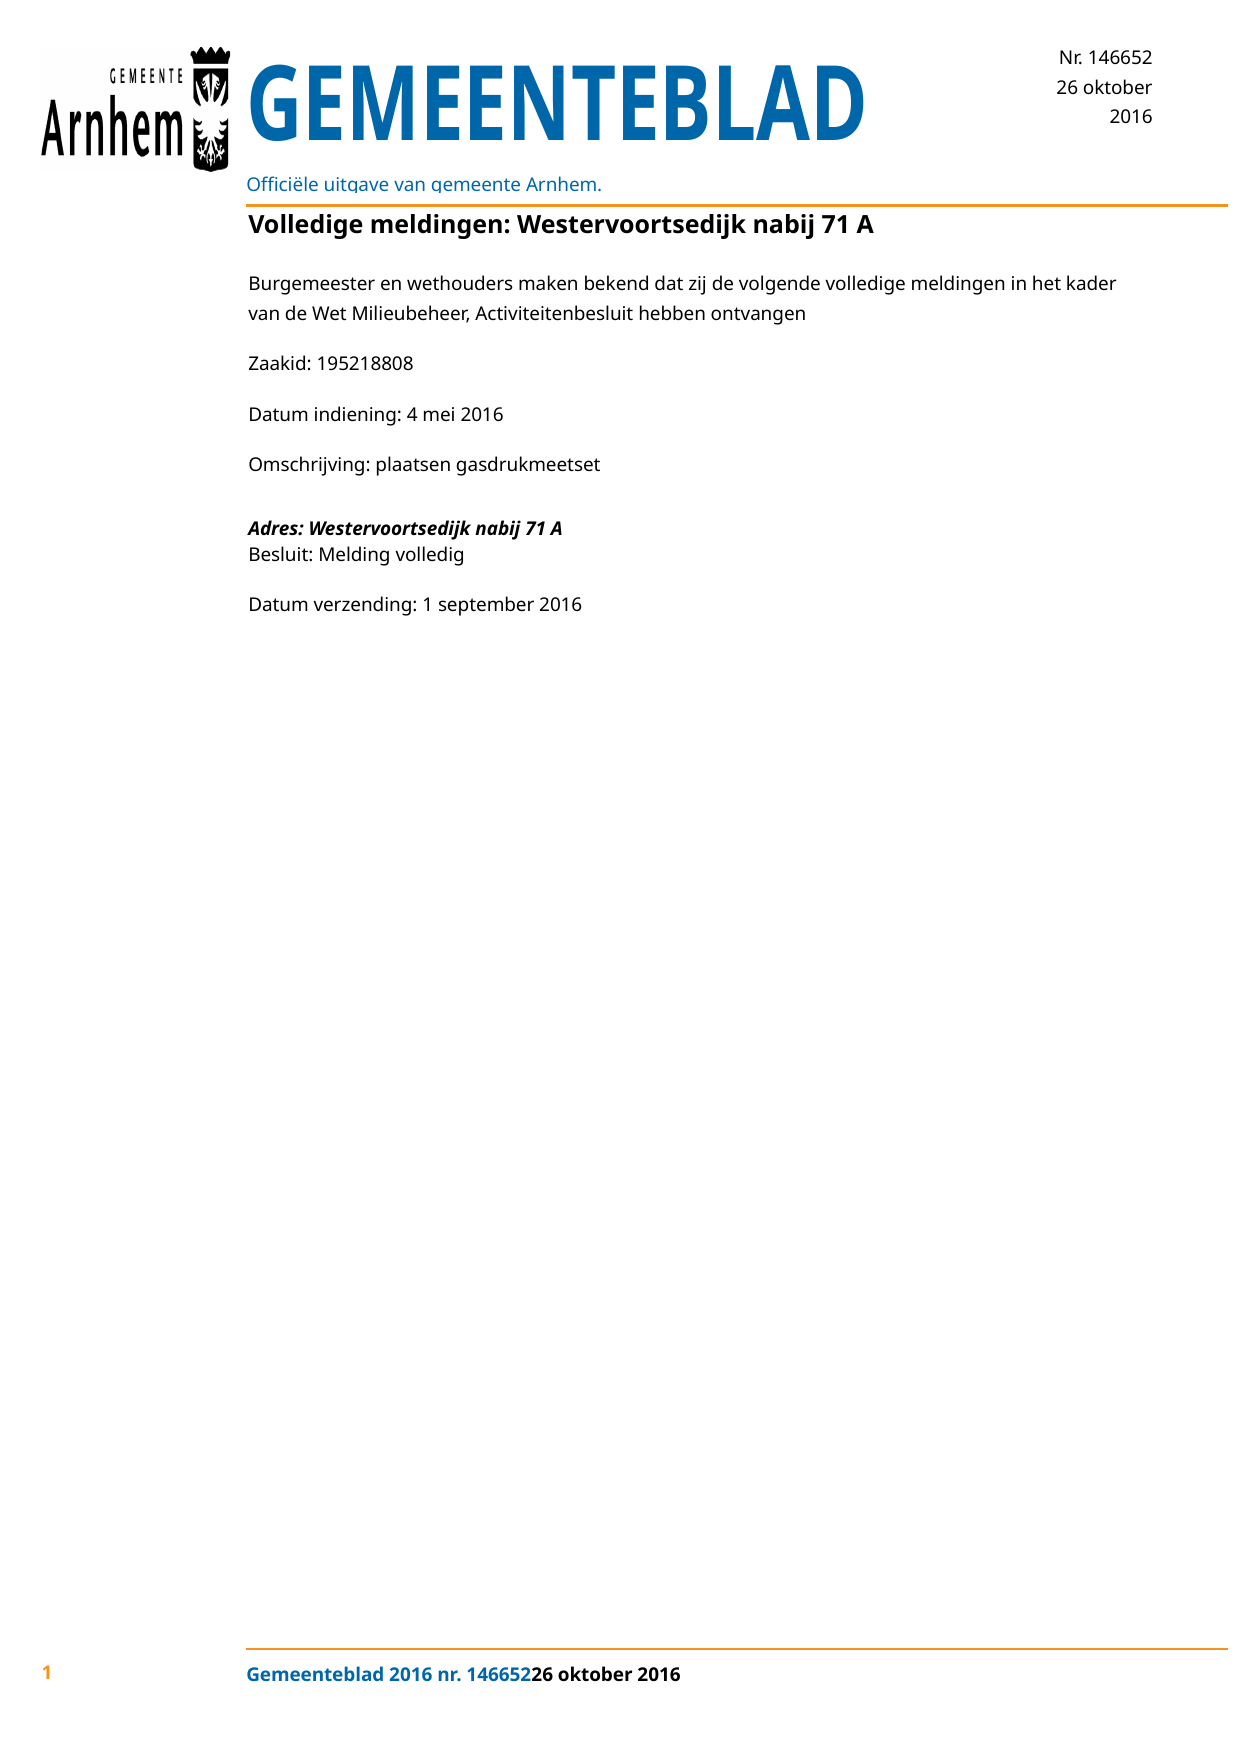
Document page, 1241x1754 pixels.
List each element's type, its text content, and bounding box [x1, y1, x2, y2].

text Zaakid: 195218808 [248, 350, 1152, 376]
text Datum verzending: 1 september 2016 [248, 591, 1152, 617]
text Burgemeester en wethouders maken bekend dat zij de volgende volledige meldingen in het kader van de Wet Milieubeheer, Activiteitenbesluit hebben ontvangen [248, 270, 1152, 326]
text Volledige meldingen: Westervoortsedijk nabij 71 A [248, 207, 1152, 241]
text Besluit: Melding volledig [248, 541, 1152, 567]
picture [41, 47, 231, 172]
text Datum indiening: 4 mei 2016 [248, 401, 1152, 426]
text Omschrijving: plaatsen gasdrukmeetset [248, 451, 1152, 477]
text Adres: Westervoortsedijk nabij 71 A [248, 515, 1152, 541]
